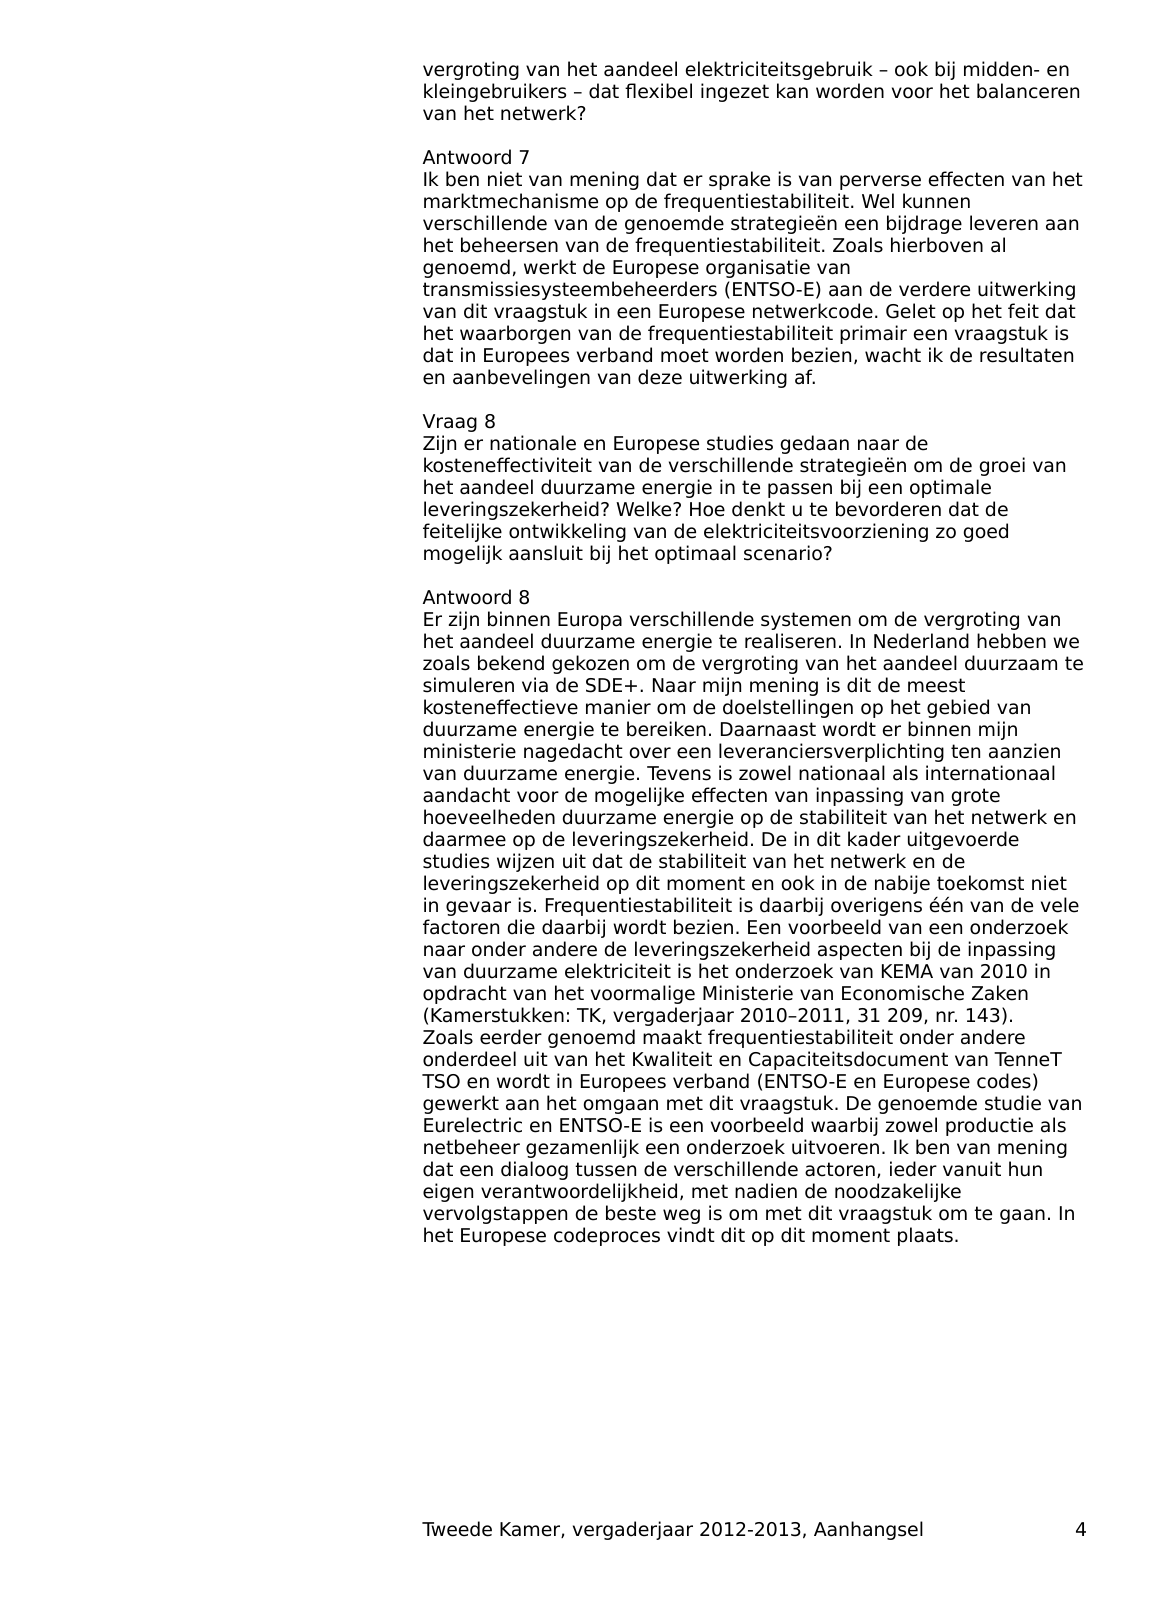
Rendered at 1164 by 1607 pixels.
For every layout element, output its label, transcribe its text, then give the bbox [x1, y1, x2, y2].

text Er zijn binnen Europa verschillende systemen om de vergroting van het aandeel duurzame energie te realiseren. In Nederland hebben we zoals bekend gekozen om de vergroting van het aandeel duurzaam te simuleren via de SDE+. Naar mijn mening is dit de meest kosteneffectieve manier om de doelstellingen op het gebied van duurzame energie te bereiken. Daarnaast wordt er binnen mijn ministerie nagedacht over een leveranciersverplichting ten aanzien van duurzame energie. Tevens is zowel nationaal als internationaal aandacht voor de mogelijke effecten van inpassing van grote hoeveelheden duurzame energie op de stabiliteit van het netwerk en daarmee op de leveringszekerheid. De in dit kader uitgevoerde studies wijzen uit dat de stabiliteit van het netwerk en de leveringszekerheid op dit moment en ook in de nabije toekomst niet in gevaar is. Frequentiestabiliteit is daarbij overigens één van de vele factoren die daarbij wordt bezien. Een voorbeeld van een onderzoek naar onder andere de leveringszekerheid aspecten bij de inpassing van duurzame elektriciteit is het onderzoek van KEMA van 2010 in opdracht van het voormalige Ministerie van Economische Zaken (Kamerstukken: TK, vergaderjaar 2010–2011, 31 209, nr. 143). [422, 609, 1087, 1027]
text Zijn er nationale en Europese studies gedaan naar de kosteneffectiviteit van de verschillende strategieën om de groei van het aandeel duurzame energie in te passen bij een optimale leveringszekerheid? Welke? Hoe denkt u te bevorderen dat de feitelijke ontwikkeling van de elektriciteitsvoorziening zo goed mogelijk aansluit bij het optimaal scenario? [422, 433, 1087, 565]
text Zoals eerder genoemd maakt frequentiestabiliteit onder andere onderdeel uit van het Kwaliteit en Capaciteitsdocument van TenneT TSO en wordt in Europees verband (ENTSO-E en Europese codes) gewerkt aan het omgaan met dit vraagstuk. De genoemde studie van Eurelectric en ENTSO-E is een voorbeeld waarbij zowel productie als netbeheer gezamenlijk een onderzoek uitvoeren. Ik ben van mening dat een dialoog tussen de verschillende actoren, ieder vanuit hun eigen verantwoordelijkheid, met nadien de noodzakelijke vervolgstappen de beste weg is om met dit vraagstuk om te gaan. In het Europese codeproces vindt dit op dit moment plaats. [422, 1027, 1087, 1247]
text Vraag 8 [422, 411, 1087, 433]
text Antwoord 7 [422, 147, 1087, 169]
text Ik ben niet van mening dat er sprake is van perverse effecten van het marktmechanisme op de frequentiestabiliteit. Wel kunnen verschillende van de genoemde strategieën een bijdrage leveren aan het beheersen van de frequentiestabiliteit. Zoals hierboven al genoemd, werkt de Europese organisatie van transmissiesysteembeheerders (ENTSO-E) aan de verdere uitwerking van dit vraagstuk in een Europese netwerkcode. Gelet op het feit dat het waarborgen van de frequentiestabiliteit primair een vraagstuk is dat in Europees verband moet worden bezien, wacht ik de resultaten en aanbevelingen van deze uitwerking af. [422, 169, 1087, 389]
text Antwoord 8 [422, 587, 1087, 609]
text vergroting van het aandeel elektriciteitsgebruik – ook bij midden- en kleingebruikers – dat flexibel ingezet kan worden voor het balanceren van het netwerk? [422, 59, 1087, 125]
